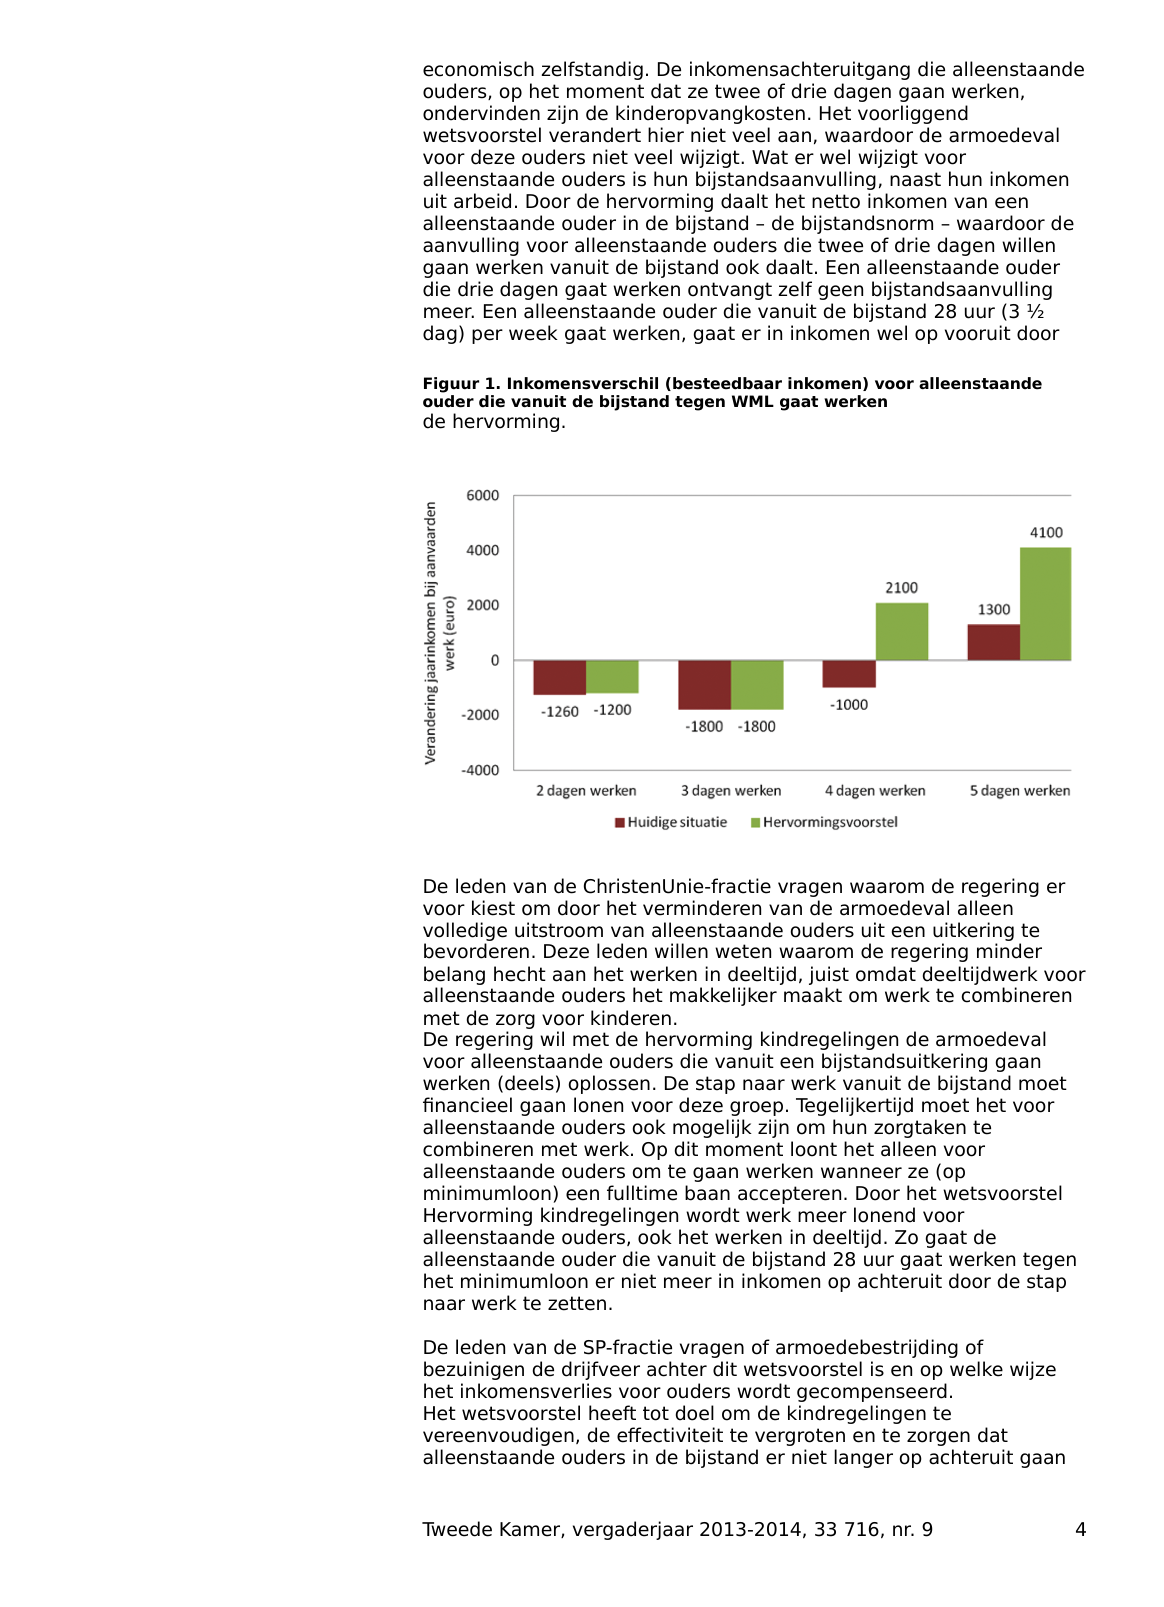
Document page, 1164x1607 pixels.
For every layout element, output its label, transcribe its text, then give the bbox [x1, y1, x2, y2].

text Figuur 1. Inkomensverschil (besteedbaar inkomen) voor alleenstaande ouder die vanuit de bijstand tegen WML gaat werken [422, 375, 1072, 411]
picture [422, 488, 1072, 832]
text De leden van de SP-fractie vragen of armoedebestrijding of bezuinigen de drijfveer achter dit wetsvoorstel is en op welke wijze het inkomensverlies voor ouders wordt gecompenseerd. [422, 1337, 1087, 1403]
text Het wetsvoorstel heeft tot doel om de kindregelingen te vereenvoudigen, de effectiviteit te vergroten en te zorgen dat alleenstaande ouders in de bijstand er niet langer op achteruit gaan [422, 1403, 1087, 1469]
text De regering wil met de hervorming kindregelingen de armoedeval voor alleenstaande ouders die vanuit een bijstandsuitkering gaan werken (deels) oplossen. De stap naar werk vanuit de bijstand moet financieel gaan lonen voor deze groep. Tegelijkertijd moet het voor alleenstaande ouders ook mogelijk zijn om hun zorgtaken te combineren met werk. Op dit moment loont het alleen voor alleenstaande ouders om te gaan werken wanneer ze (op minimumloon) een fulltime baan accepteren. Door het wetsvoorstel Hervorming kindregelingen wordt werk meer lonend voor alleenstaande ouders, ook het werken in deeltijd. Zo gaat de alleenstaande ouder die vanuit de bijstand 28 uur gaat werken tegen het minimumloon er niet meer in inkomen op achteruit door de stap naar werk te zetten. [422, 1029, 1087, 1315]
text economisch zelfstandig. De inkomensachteruitgang die alleenstaande ouders, op het moment dat ze twee of drie dagen gaan werken, ondervinden zijn de kinderopvangkosten. Het voorliggend wetsvoorstel verandert hier niet veel aan, waardoor de armoedeval voor deze ouders niet veel wijzigt. Wat er wel wijzigt voor alleenstaande ouders is hun bijstandsaanvulling, naast hun inkomen uit arbeid. Door de hervorming daalt het netto inkomen van een alleenstaande ouder in de bijstand – de bijstandsnorm – waardoor de aanvulling voor alleenstaande ouders die twee of drie dagen willen gaan werken vanuit de bijstand ook daalt. Een alleenstaande ouder die drie dagen gaat werken ontvangt zelf geen bijstandsaanvulling meer. Een alleenstaande ouder die vanuit de bijstand 28 uur (3 ½ dag) per week gaat werken, gaat er in inkomen wel op vooruit door de hervorming. [422, 59, 1087, 433]
text De leden van de ChristenUnie-fractie vragen waarom de regering er voor kiest om door het verminderen van de armoedeval alleen volledige uitstroom van alleenstaande ouders uit een uitkering te bevorderen. Deze leden willen weten waarom de regering minder belang hecht aan het werken in deeltijd, juist omdat deeltijdwerk voor alleenstaande ouders het makkelijker maakt om werk te combineren met de zorg voor kinderen. [422, 876, 1087, 1029]
